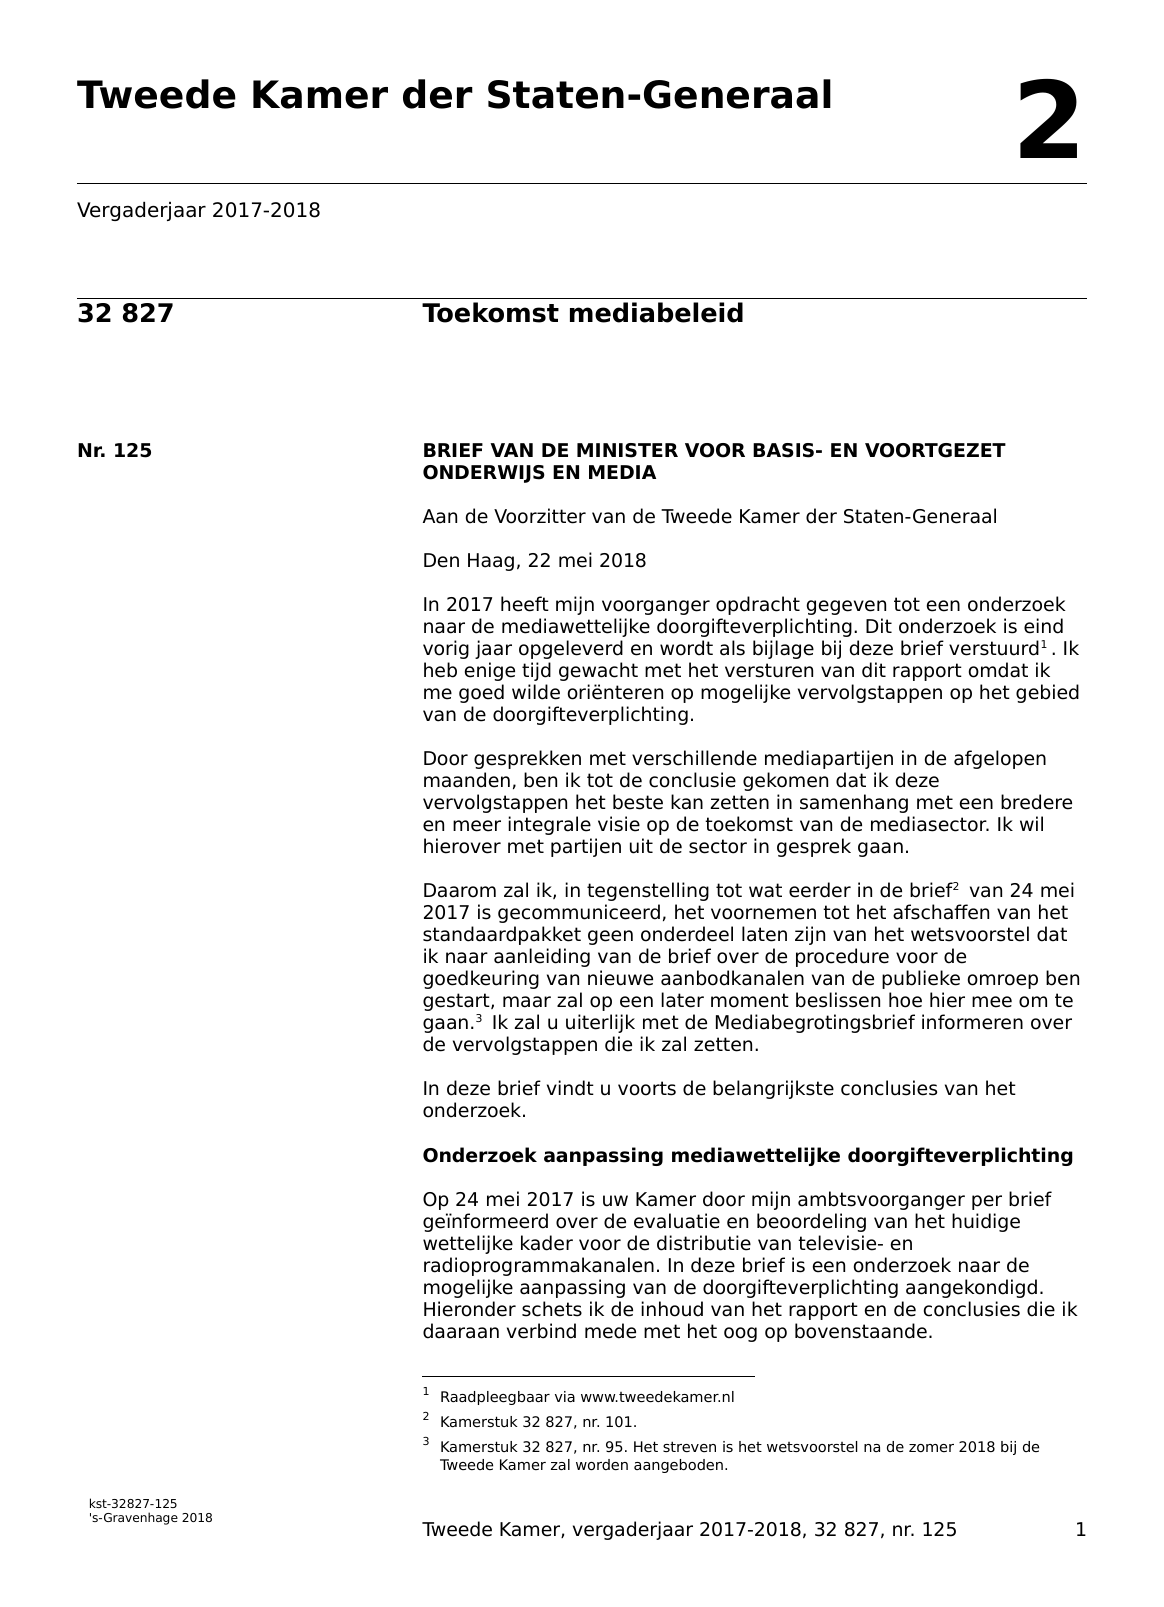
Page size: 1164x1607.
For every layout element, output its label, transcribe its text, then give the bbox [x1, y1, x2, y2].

subtitle Nr. 125 BRIEF VAN DE MINISTER VOOR BASIS- EN VOORTGEZET ONDERWIJS EN MEDIA [77, 440, 1087, 484]
table_header 2 [886, 59, 1087, 183]
text Kamerstuk 32 827, nr. 101. [422, 1410, 1087, 1432]
text 's-Gravenhage 2018 [88, 1511, 323, 1525]
text kst-32827-125 [88, 1497, 323, 1511]
text Op 24 mei 2017 is uw Kamer door mijn ambtsvoorganger per brief geïnformeerd over de evaluatie en beoordeling van het huidige wettelijke kader voor de distributie van televisie- en radioprogrammakanalen. In deze brief is een onderzoek naar de mogelijke aanpassing van de doorgifteverplichting aangekondigd. Hieronder schets ik de inhoud van het rapport en de conclusies die ik daaraan verbind mede met het oog op bovenstaande. [422, 1189, 1087, 1342]
text Raadpleegbaar via www.tweedekamer.nl [422, 1385, 1087, 1407]
text In 2017 heeft mijn voorganger opdracht gegeven tot een onderzoek naar de mediawettelijke doorgifteverplichting. Dit onderzoek is eind vorig jaar opgeleverd en wordt als bijlage bij deze brief verstuurd. Ik heb enige tijd gewacht met het versturen van dit rapport omdat ik me goed wilde oriënteren op mogelijke vervolgstappen op het gebied van de doorgifteverplichting. [422, 594, 1087, 726]
table_header Tweede Kamer der Staten-Generaal [77, 59, 886, 183]
text Aan de Voorzitter van de Tweede Kamer der Staten-Generaal [422, 506, 1087, 528]
subtitle Onderzoek aanpassing mediawettelijke doorgifteverplichting [422, 1144, 1087, 1166]
text Door gesprekken met verschillende mediapartijen in de afgelopen maanden, ben ik tot de conclusie gekomen dat ik deze vervolgstappen het beste kan zetten in samenhang met een bredere en meer integrale visie op de toekomst van de mediasector. Ik wil hierover met partijen uit de sector in gesprek gaan. [422, 748, 1087, 858]
text Daarom zal ik, in tegenstelling tot wat eerder in de brief van 24 mei 2017 is gecommuniceerd, het voornemen tot het afschaffen van het standaardpakket geen onderdeel laten zijn van het wetsvoorstel dat ik naar aanleiding van de brief over de procedure voor de goedkeuring van nieuwe aanbodkanalen van de publieke omroep ben gestart, maar zal op een later moment beslissen hoe hier mee om te gaan. Ik zal u uiterlijk met de Mediabegrotingsbrief informeren over de vervolgstappen die ik zal zetten. [422, 880, 1087, 1056]
table_cell Vergaderjaar 2017-2018 [77, 184, 1087, 298]
text Kamerstuk 32 827, nr. 95. Het streven is het wetsvoorstel na de zomer 2018 bij de Tweede Kamer zal worden aangeboden. [422, 1435, 1087, 1474]
text In deze brief vindt u voorts de belangrijkste conclusies van het onderzoek. [422, 1078, 1087, 1122]
subtitle 32 827 Toekomst mediabeleid [77, 299, 1087, 329]
text Den Haag, 22 mei 2018 [422, 550, 1087, 572]
